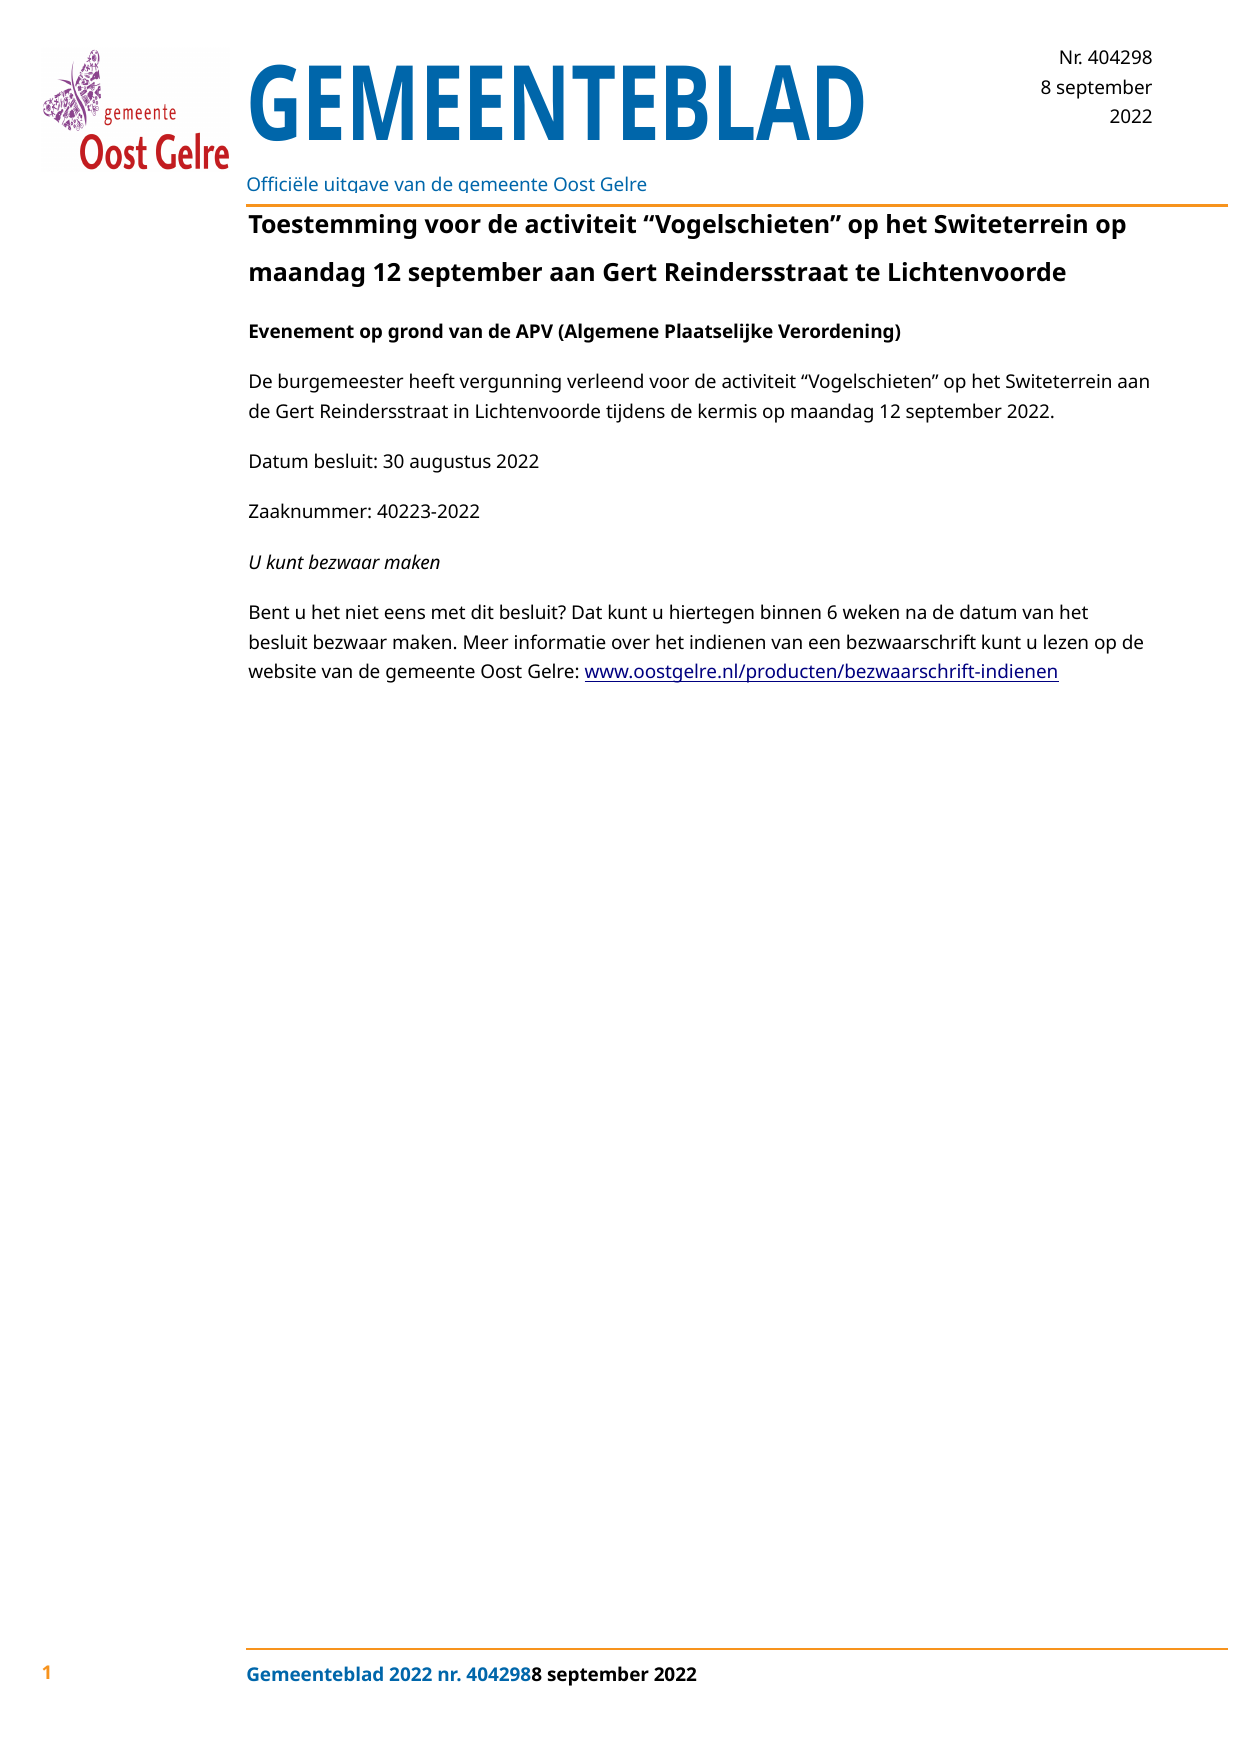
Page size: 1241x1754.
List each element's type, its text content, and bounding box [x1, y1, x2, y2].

text De burgemeester heeft vergunning verleend voor de activiteit “Vogelschieten” op het Switeterrein aan de Gert Reindersstraat in Lichtenvoorde tijdens de kermis op maandag 12 september 2022. [248, 368, 1152, 424]
text U kunt bezwaar maken [248, 549, 1152, 575]
text Datum besluit: 30 augustus 2022 [248, 448, 1152, 474]
picture [41, 47, 231, 172]
text Evenement op grond van de APV (Algemene Plaatselijke Verordening) [248, 318, 1152, 344]
text Toestemming voor de activiteit “Vogelschieten” op het Switeterrein op maandag 12 september aan Gert Reindersstraat te Lichtenvoorde [248, 207, 1152, 288]
text Zaaknummer: 40223-2022 [248, 499, 1152, 524]
text Bent u het niet eens met dit besluit? Dat kunt u hiertegen binnen 6 weken na de datum van het besluit bezwaar maken. Meer informatie over het indienen van een bezwaarschrift kunt u lezen op de website van de gemeente Oost Gelre: www.oostgelre.nl/producten/bezwaarschrift-indienen [248, 599, 1152, 684]
